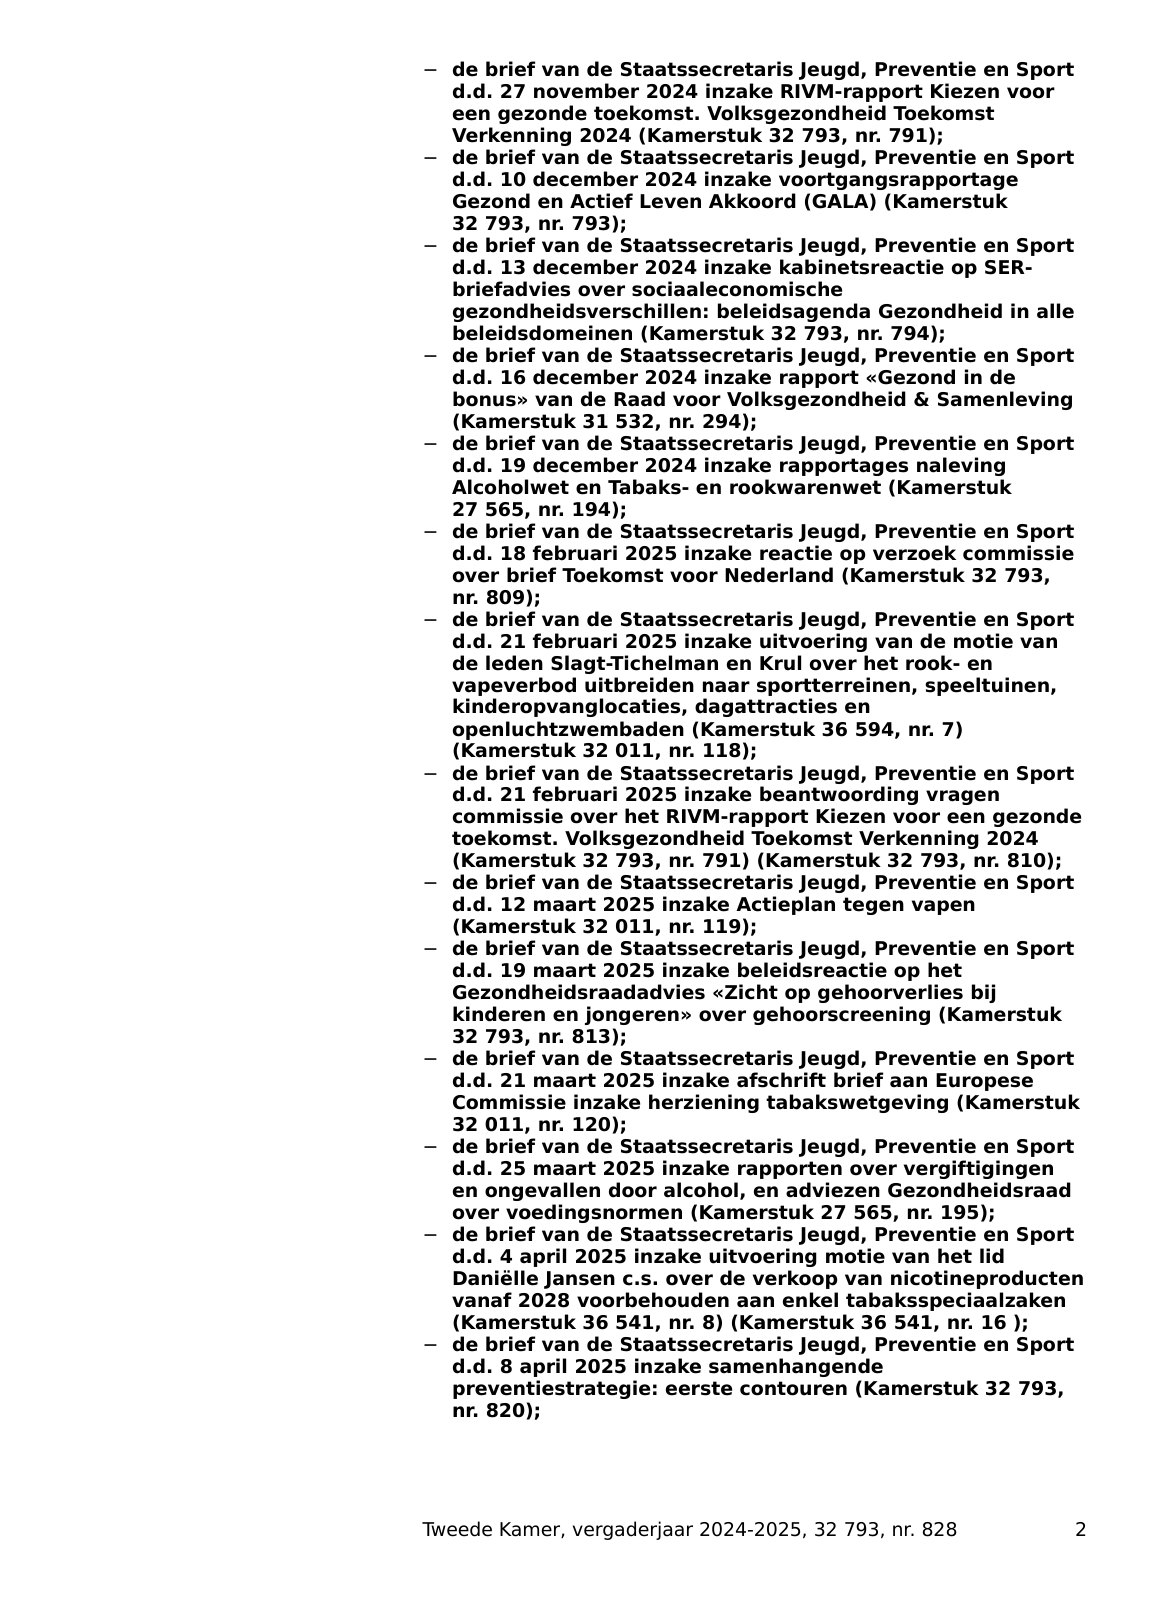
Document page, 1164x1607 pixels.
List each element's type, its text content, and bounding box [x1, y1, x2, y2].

text − de brief van de Staatssecretaris Jeugd, Preventie en Sport d.d. 21 februari 2025 inzake uitvoering van de motie van de leden Slagt-Tichelman en Krul over het rook- en vapeverbod uitbreiden naar sportterreinen, speeltuinen, kinderopvanglocaties, dagattracties en openluchtzwembaden (Kamerstuk 36 594, nr. 7) (Kamerstuk 32 011, nr. 118); [422, 608, 1087, 762]
text − de brief van de Staatssecretaris Jeugd, Preventie en Sport d.d. 12 maart 2025 inzake Actieplan tegen vapen (Kamerstuk 32 011, nr. 119); [422, 872, 1087, 938]
text − de brief van de Staatssecretaris Jeugd, Preventie en Sport d.d. 4 april 2025 inzake uitvoering motie van het lid Daniëlle Jansen c.s. over de verkoop van nicotineproducten vanaf 2028 voorbehouden aan enkel tabaksspeciaalzaken (Kamerstuk 36 541, nr. 8) (Kamerstuk 36 541, nr. 16 ); [422, 1224, 1087, 1334]
text − de brief van de Staatssecretaris Jeugd, Preventie en Sport d.d. 16 december 2024 inzake rapport «Gezond in de bonus» van de Raad voor Volksgezondheid & Samenleving (Kamerstuk 31 532, nr. 294); [422, 345, 1087, 433]
text − de brief van de Staatssecretaris Jeugd, Preventie en Sport d.d. 8 april 2025 inzake samenhangende preventiestrategie: eerste contouren (Kamerstuk 32 793, nr. 820); [422, 1334, 1087, 1422]
text − de brief van de Staatssecretaris Jeugd, Preventie en Sport d.d. 19 maart 2025 inzake beleidsreactie op het Gezondheidsraadadvies «Zicht op gehoorverlies bij kinderen en jongeren» over gehoorscreening (Kamerstuk 32 793, nr. 813); [422, 938, 1087, 1048]
text − de brief van de Staatssecretaris Jeugd, Preventie en Sport d.d. 25 maart 2025 inzake rapporten over vergiftigingen en ongevallen door alcohol, en adviezen Gezondheidsraad over voedingsnormen (Kamerstuk 27 565, nr. 195); [422, 1136, 1087, 1224]
text − de brief van de Staatssecretaris Jeugd, Preventie en Sport d.d. 21 februari 2025 inzake beantwoording vragen commissie over het RIVM-rapport Kiezen voor een gezonde toekomst. Volksgezondheid Toekomst Verkenning 2024 (Kamerstuk 32 793, nr. 791) (Kamerstuk 32 793, nr. 810); [422, 762, 1087, 872]
text − de brief van de Staatssecretaris Jeugd, Preventie en Sport d.d. 10 december 2024 inzake voortgangsrapportage Gezond en Actief Leven Akkoord (GALA) (Kamerstuk 32 793, nr. 793); [422, 147, 1087, 235]
text − de brief van de Staatssecretaris Jeugd, Preventie en Sport d.d. 27 november 2024 inzake RIVM-rapport Kiezen voor een gezonde toekomst. Volksgezondheid Toekomst Verkenning 2024 (Kamerstuk 32 793, nr. 791); [422, 59, 1087, 147]
text − de brief van de Staatssecretaris Jeugd, Preventie en Sport d.d. 21 maart 2025 inzake afschrift brief aan Europese Commissie inzake herziening tabakswetgeving (Kamerstuk 32 011, nr. 120); [422, 1048, 1087, 1136]
text − de brief van de Staatssecretaris Jeugd, Preventie en Sport d.d. 19 december 2024 inzake rapportages naleving Alcoholwet en Tabaks- en rookwarenwet (Kamerstuk 27 565, nr. 194); [422, 433, 1087, 521]
text − de brief van de Staatssecretaris Jeugd, Preventie en Sport d.d. 13 december 2024 inzake kabinetsreactie op SER-briefadvies over sociaaleconomische gezondheidsverschillen: beleidsagenda Gezondheid in alle beleidsdomeinen (Kamerstuk 32 793, nr. 794); [422, 235, 1087, 345]
text − de brief van de Staatssecretaris Jeugd, Preventie en Sport d.d. 18 februari 2025 inzake reactie op verzoek commissie over brief Toekomst voor Nederland (Kamerstuk 32 793, nr. 809); [422, 521, 1087, 608]
